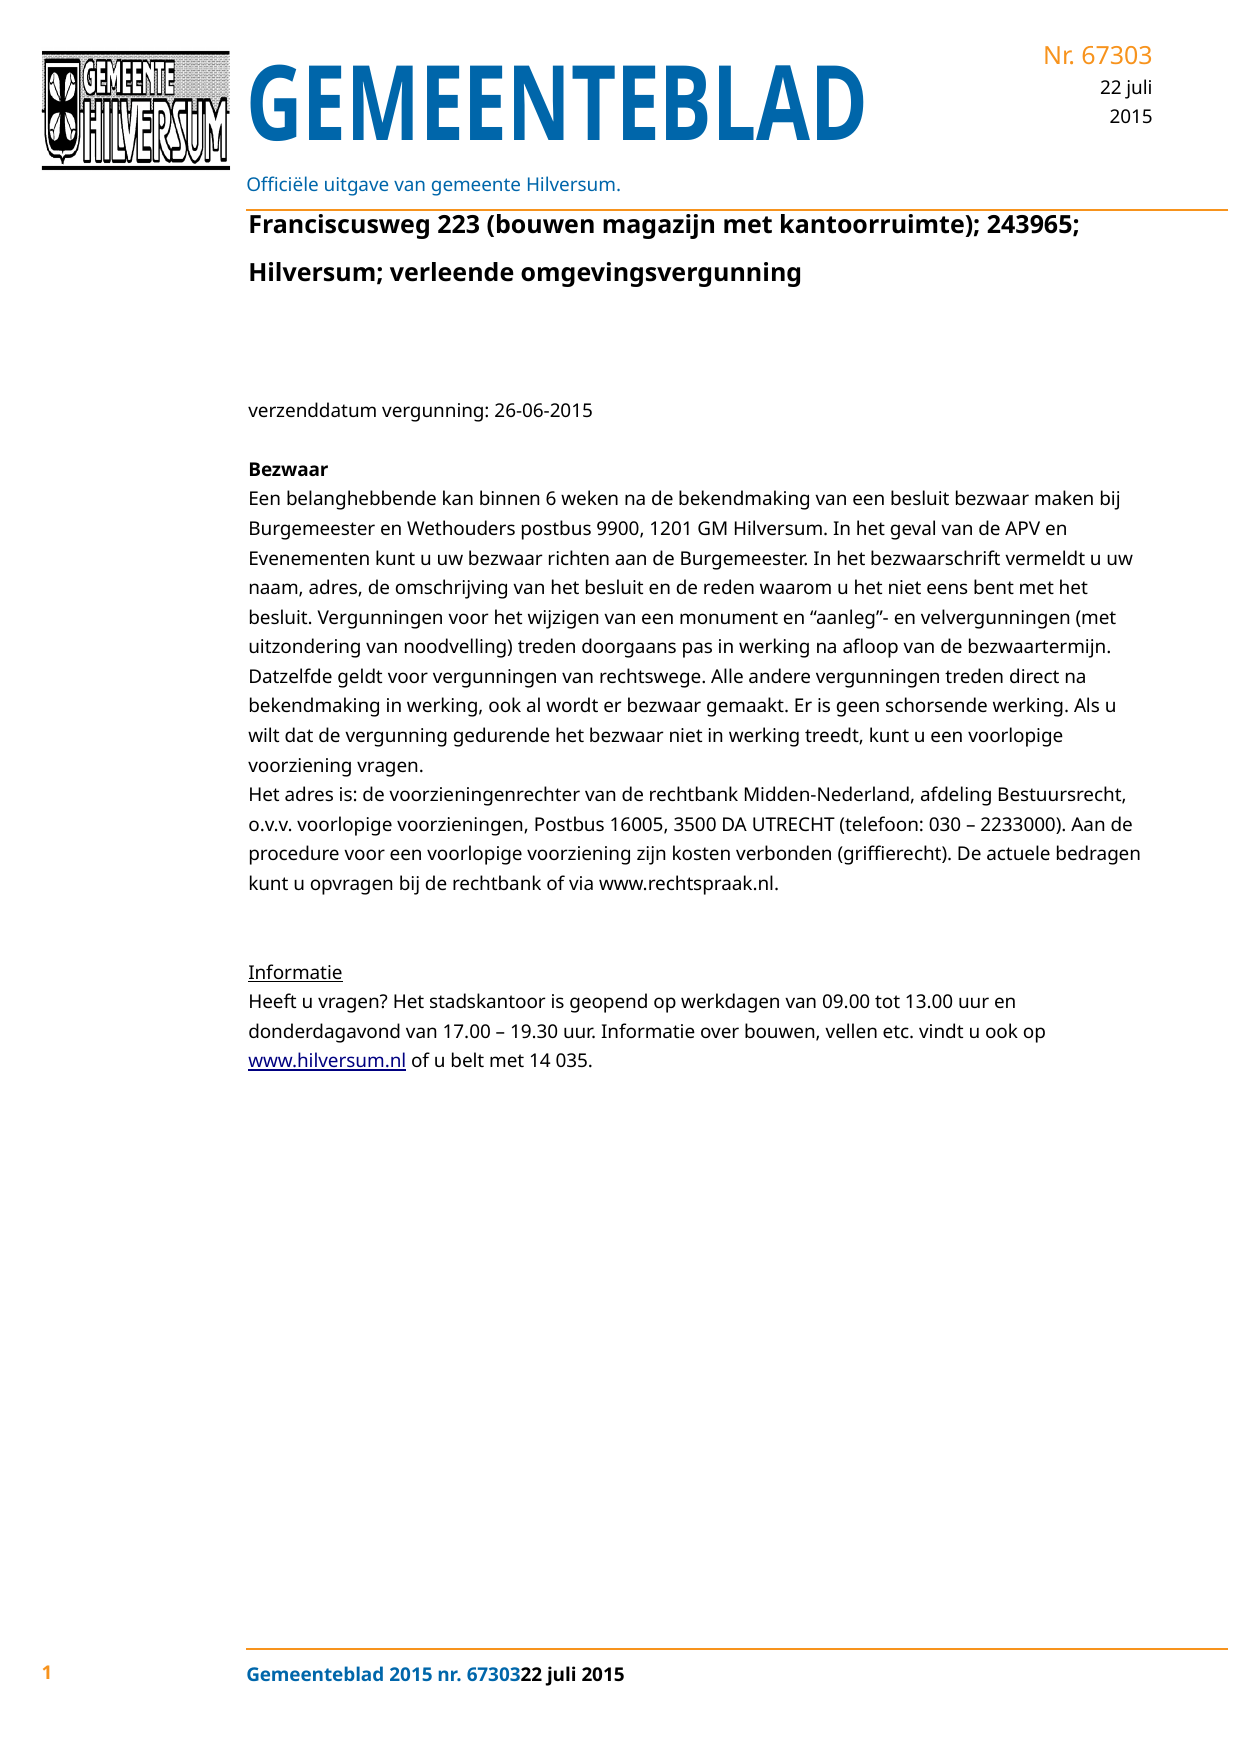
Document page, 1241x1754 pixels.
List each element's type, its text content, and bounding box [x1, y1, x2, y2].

text Een belanghebbende kan binnen 6 weken na de bekendmaking van een besluit bezwaar maken bij Burgemeester en Wethouders postbus 9900, 1201 GM Hilversum. In het geval van de APV en Evenementen kunt u uw bezwaar richten aan de Burgemeester. In het bezwaarschrift vermeldt u uw naam, adres, de omschrijving van het besluit en de reden waarom u het niet eens bent met het besluit. Vergunningen voor het wijzigen van een monument en “aanleg”- en velvergunningen (met uitzondering van noodvelling) treden doorgaans pas in werking na afloop van de bezwaartermijn. Datzelfde geldt voor vergunningen van rechtswege. Alle andere vergunningen treden direct na bekendmaking in werking, ook al wordt er bezwaar gemaakt. Er is geen schorsende werking. Als u wilt dat de vergunning gedurende het bezwaar niet in werking treedt, kunt u een voorlopige voorziening vragen. [248, 486, 1152, 777]
text Heeft u vragen? Het stadskantoor is geopend op werkdagen van 09.00 tot 13.00 uur en donderdagavond van 17.00 – 19.30 uur. Informatie over bouwen, vellen etc. vindt u ook op www.hilversum.nl of u belt met 14 035. [248, 988, 1152, 1073]
text verzenddatum vergunning: 26-06-2015 [248, 397, 1152, 422]
text Het adres is: de voorzieningenrechter van de rechtbank Midden-Nederland, afdeling Bestuursrecht, o.v.v. voorlopige voorzieningen, Postbus 16005, 3500 DA UTRECHT (telefoon: 030 – 2233000). Aan de procedure voor een voorlopige voorziening zijn kosten verbonden (griffierecht). De actuele bedragen kunt u opvragen bij de rechtbank of via www.rechtspraak.nl. [248, 781, 1152, 896]
picture [41, 47, 231, 172]
text Bezwaar [248, 456, 1152, 482]
text Informatie [248, 959, 1152, 984]
text Franciscusweg 223 (bouwen magazijn met kantoorruimte); 243965; Hilversum; verleende omgevingsvergunning [248, 211, 1152, 288]
